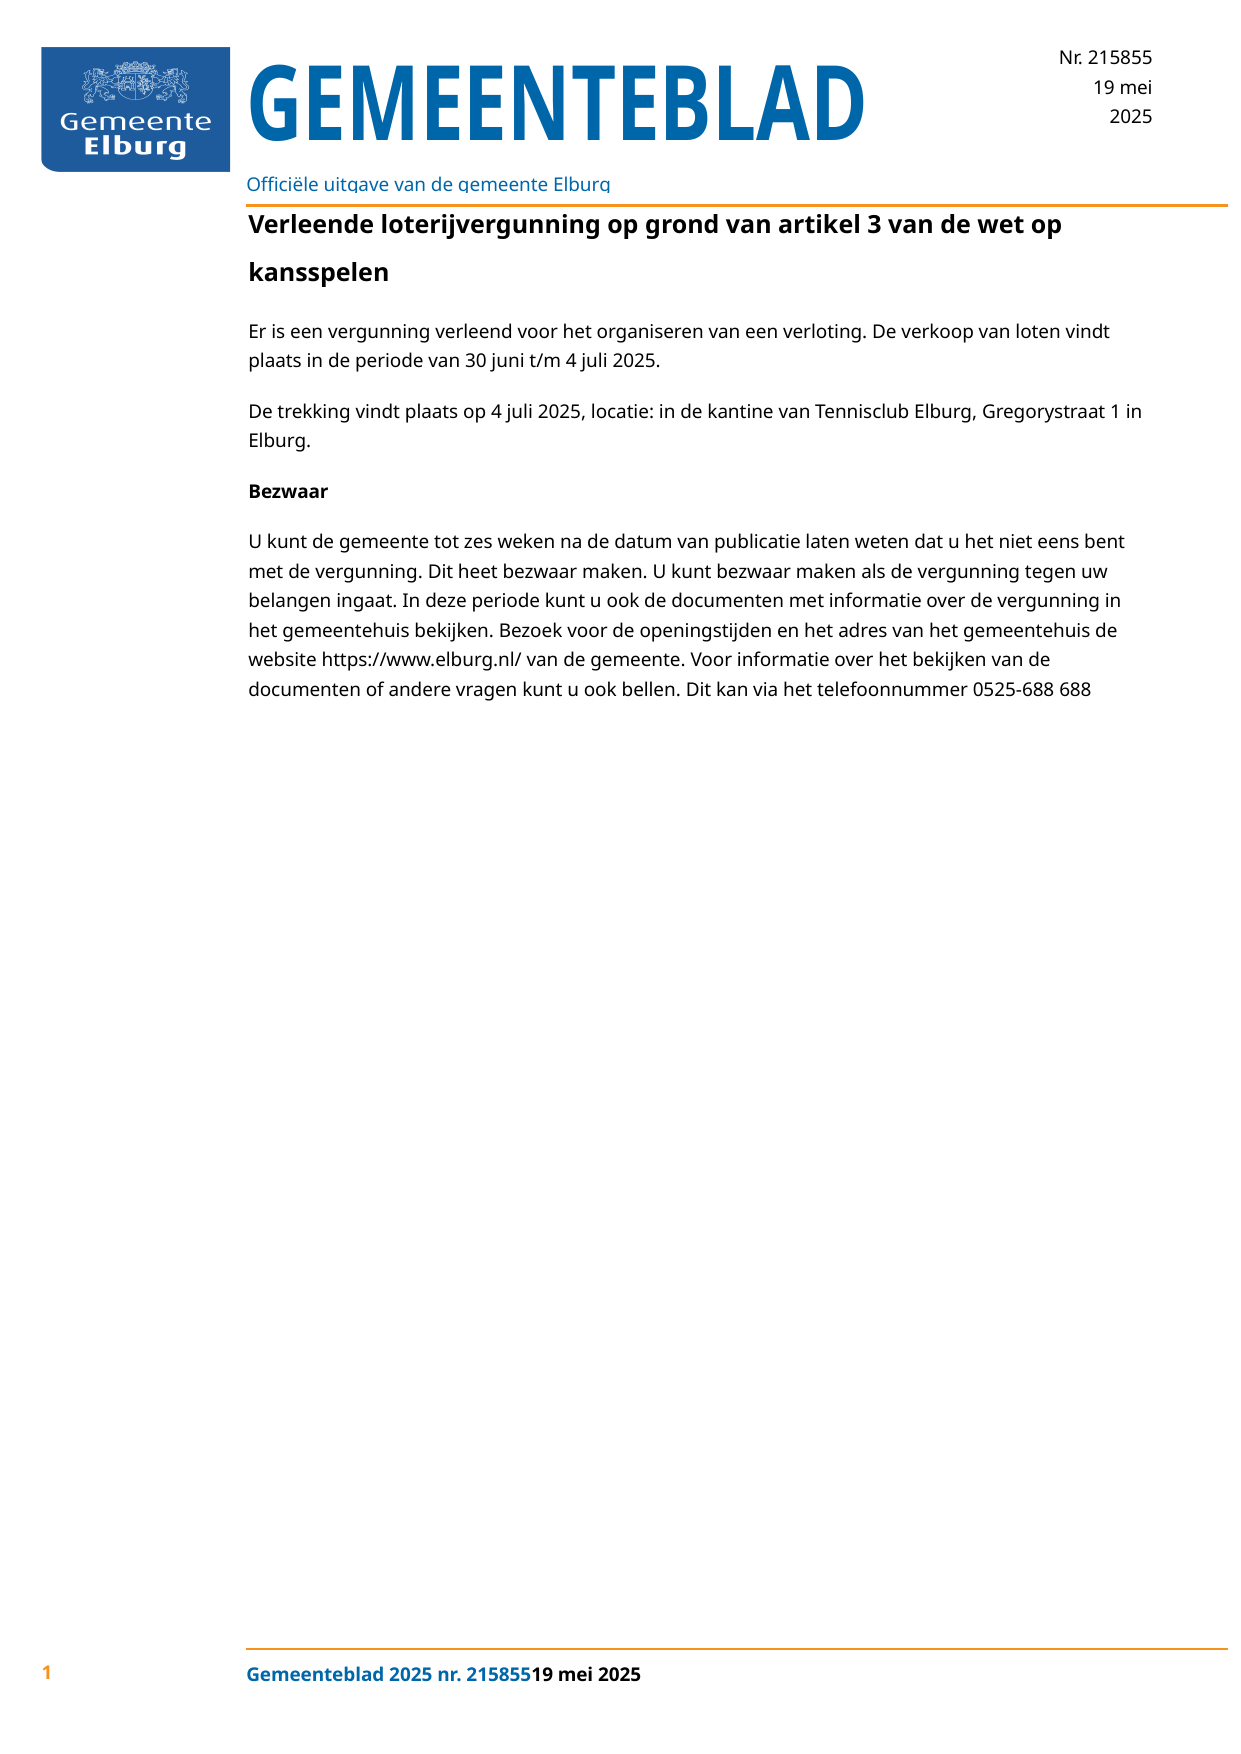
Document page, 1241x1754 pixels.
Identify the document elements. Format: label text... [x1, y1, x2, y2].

picture [41, 47, 231, 172]
text U kunt de gemeente tot zes weken na de datum van publicatie laten weten dat u het niet eens bent met de vergunning. Dit heet bezwaar maken. U kunt bezwaar maken als de vergunning tegen uw belangen ingaat. In deze periode kunt u ook de documenten met informatie over de vergunning in het gemeentehuis bekijken. Bezoek voor de openingstijden en het adres van het gemeentehuis de website https://www.elburg.nl/ van de gemeente. Voor informatie over het bekijken van de documenten of andere vragen kunt u ook bellen. Dit kan via het telefoonnummer 0525-688 688 [248, 528, 1152, 702]
text Verleende loterijvergunning op grond van artikel 3 van de wet op kansspelen [248, 207, 1152, 288]
text De trekking vindt plaats op 4 juli 2025, locatie: in de kantine van Tennisclub Elburg, Gregorystraat 1 in Elburg. [248, 398, 1152, 453]
text Bezwaar [248, 478, 1152, 504]
text Er is een vergunning verleend voor het organiseren van een verloting. De verkoop van loten vindt plaats in de periode van 30 juni t/m 4 juli 2025. [248, 318, 1152, 373]
